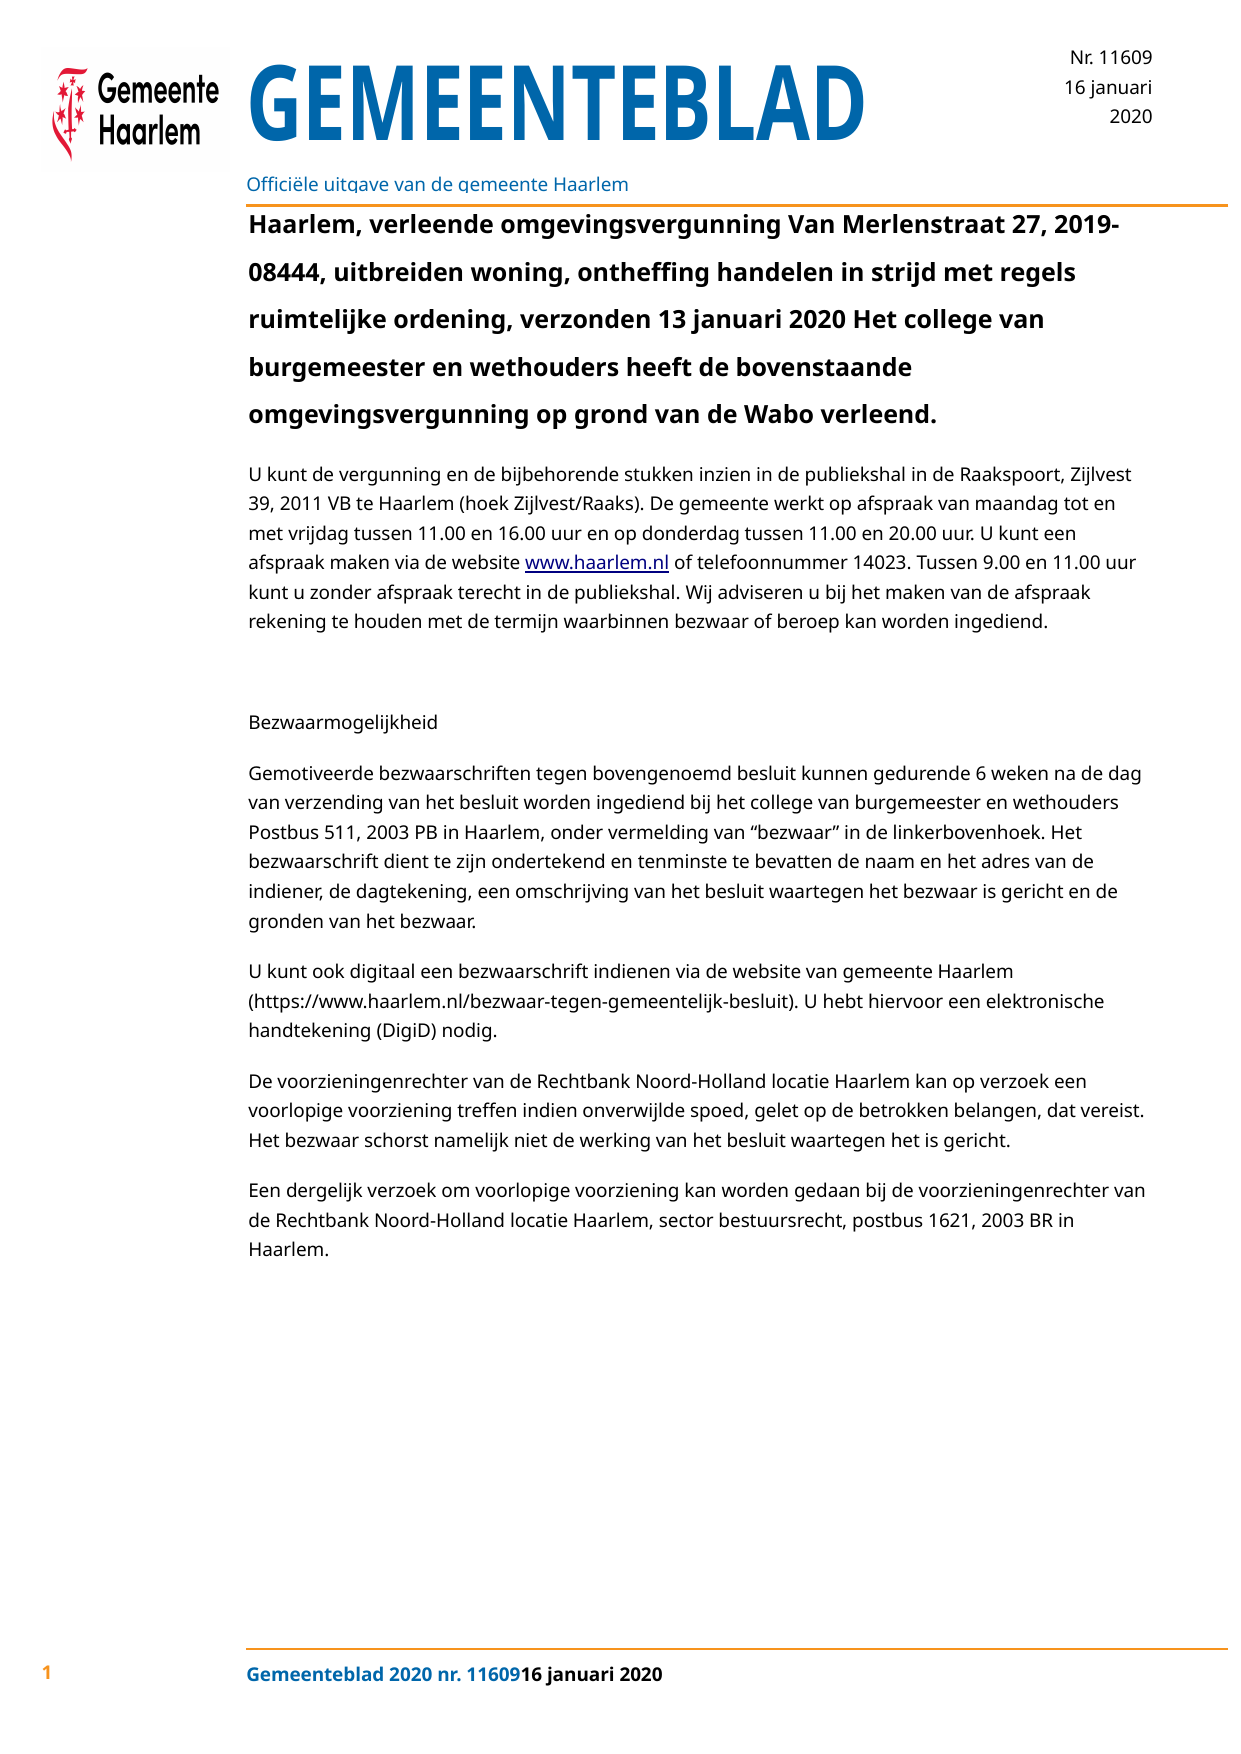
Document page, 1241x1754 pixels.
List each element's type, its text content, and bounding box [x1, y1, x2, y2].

text Haarlem, verleende omgevingsvergunning Van Merlenstraat 27, 2019-08444, uitbreiden woning, ontheffing handelen in strijd met regels ruimtelijke ordening, verzonden 13 januari 2020 Het college van burgemeester en wethouders heeft de bovenstaande omgevingsvergunning op grond van de Wabo verleend. [248, 207, 1152, 431]
text Gemotiveerde bezwaarschriften tegen bovengenoemd besluit kunnen gedurende 6 weken na de dag van verzending van het besluit worden ingediend bij het college van burgemeester en wethouders Postbus 511, 2003 PB in Haarlem, onder vermelding van “bezwaar” in de linkerbovenhoek. Het bezwaarschrift dient te zijn ondertekend en tenminste te bevatten de naam en het adres van de indiener, de dagtekening, een omschrijving van het besluit waartegen het bezwaar is gericht en de gronden van het bezwaar. [248, 760, 1152, 933]
text Bezwaarmogelijkheid [248, 709, 1152, 735]
text U kunt ook digitaal een bezwaarschrift indienen via de website van gemeente Haarlem (https://www.haarlem.nl/bezwaar-tegen-gemeentelijk-besluit). U hebt hiervoor een elektronische handtekening (DigiD) nodig. [248, 958, 1152, 1043]
picture [41, 47, 231, 172]
text De voorzieningenrechter van de Rechtbank Noord-Holland locatie Haarlem kan op verzoek een voorlopige voorziening treffen indien onverwijlde spoed, gelet op de betrokken belangen, dat vereist. Het bezwaar schorst namelijk niet de werking van het besluit waartegen het is gericht. [248, 1068, 1152, 1153]
text Een dergelijk verzoek om voorlopige voorziening kan worden gedaan bij de voorzieningenrechter van de Rechtbank Noord-Holland locatie Haarlem, sector bestuursrecht, postbus 1621, 2003 BR in Haarlem. [248, 1177, 1152, 1262]
text U kunt de vergunning en de bijbehorende stukken inzien in de publiekshal in de Raakspoort, Zijlvest 39, 2011 VB te Haarlem (hoek Zijlvest/Raaks). De gemeente werkt op afspraak van maandag tot en met vrijdag tussen 11.00 en 16.00 uur en op donderdag tussen 11.00 en 20.00 uur. U kunt een afspraak maken via de website www.haarlem.nl of telefoonnummer 14023. Tussen 9.00 en 11.00 uur kunt u zonder afspraak terecht in de publiekshal. Wij adviseren u bij het maken van de afspraak rekening te houden met de termijn waarbinnen bezwaar of beroep kan worden ingediend. [248, 461, 1152, 634]
